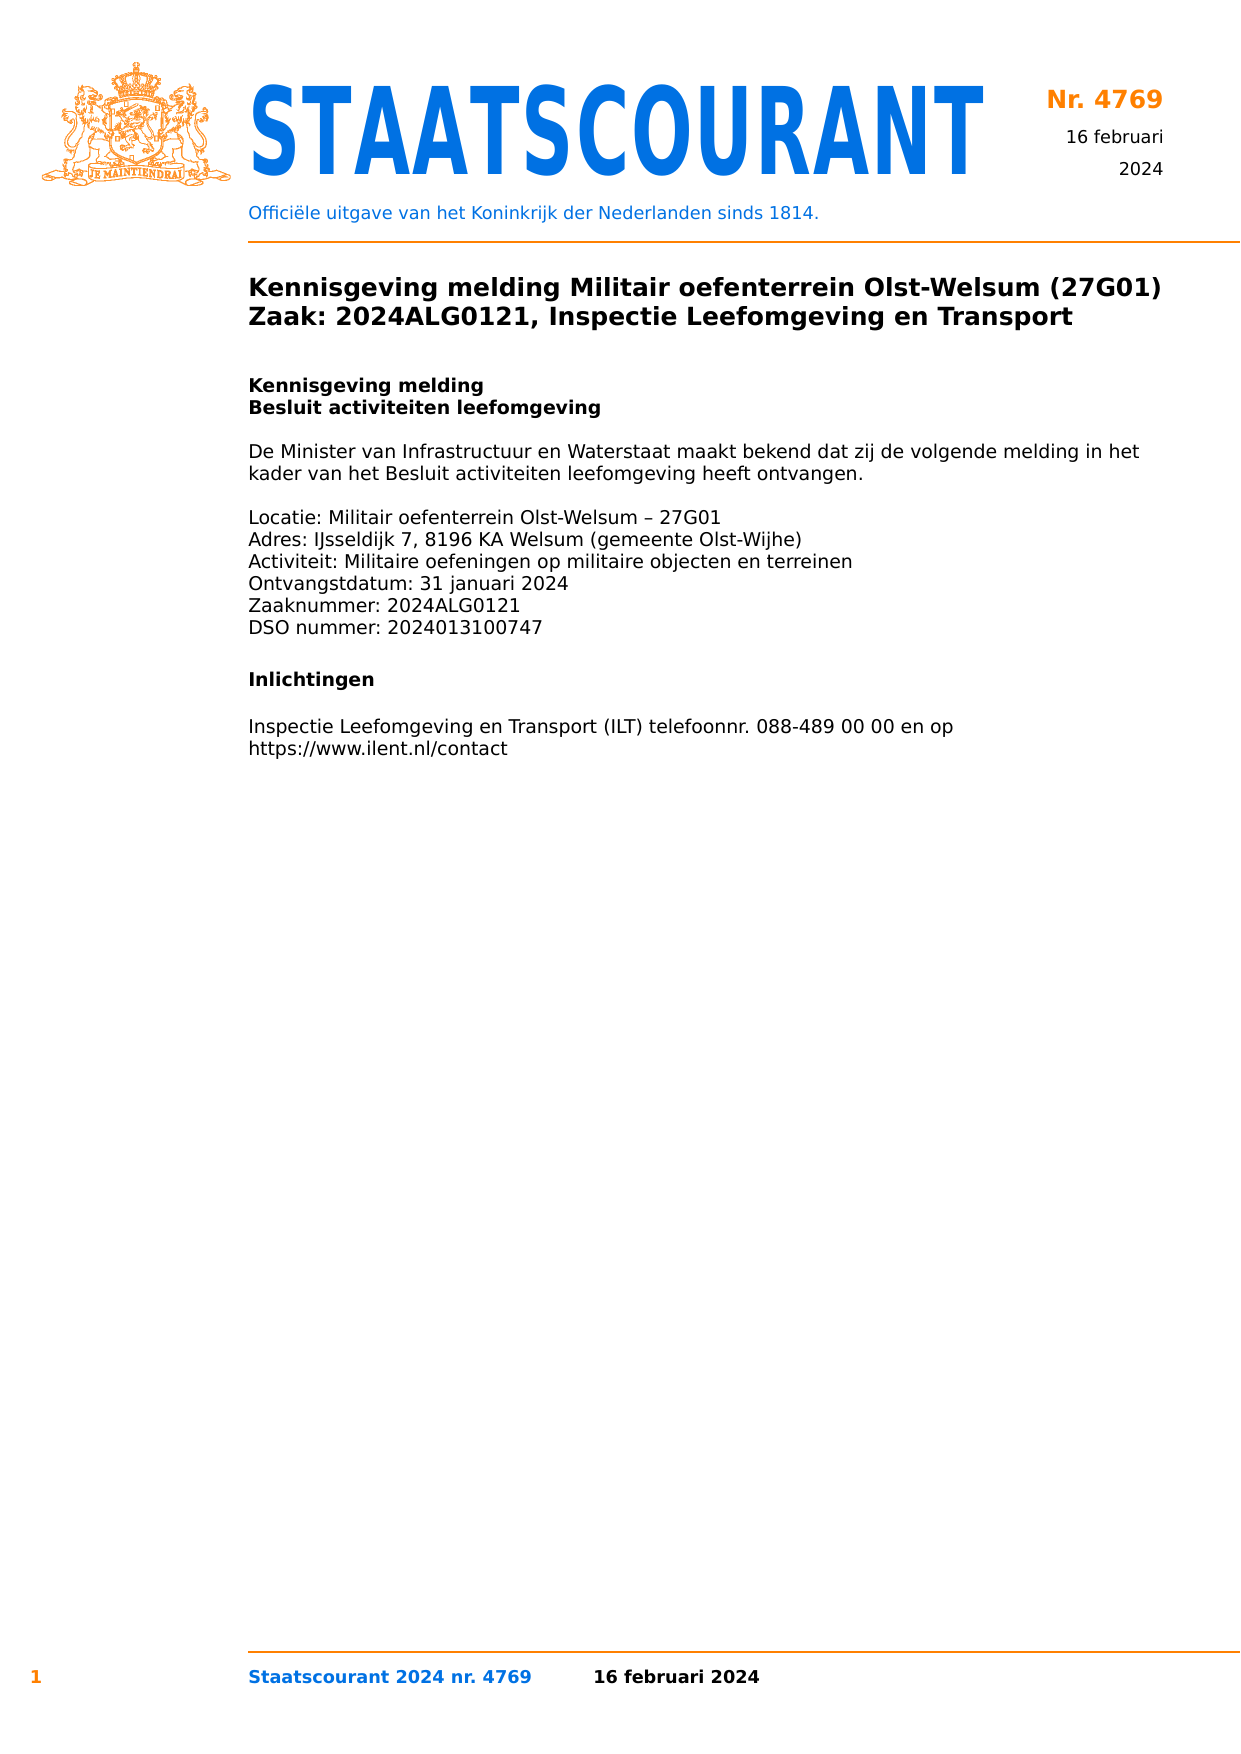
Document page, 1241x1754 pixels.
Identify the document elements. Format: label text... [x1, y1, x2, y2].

text Kennisgeving melding [248, 375, 1163, 397]
subtitle Inlichtingen [248, 669, 1163, 691]
table_header Nr. 4769 [998, 62, 1240, 121]
table_cell 2024 [998, 153, 1240, 203]
picture [41, 62, 231, 186]
table_cell Officiële uitgave van het Koninkrijk der Nederlanden sinds 1814. [248, 203, 1240, 241]
text Zaaknummer: 2024ALG0121 [248, 595, 1163, 617]
text DSO nummer: 2024013100747 [248, 617, 1163, 639]
table_header [25, 62, 248, 241]
subtitle Kennisgeving melding Militair oefenterrein Olst-Welsum (27G01) Zaak: 2024ALG0121, Inspectie Leefomgeving en Transport [248, 273, 1163, 331]
text Ontvangstdatum: 31 januari 2024 [248, 573, 1163, 595]
table_header STAATSCOURANT [248, 62, 998, 203]
text De Minister van Infrastructuur en Waterstaat maakt bekend dat zij de volgende melding in het kader van het Besluit activiteiten leefomgeving heeft ontvangen. [248, 441, 1163, 485]
text Besluit activiteiten leefomgeving [248, 397, 1163, 419]
text Adres: IJsseldijk 7, 8196 KA Welsum (gemeente Olst-Wijhe) [248, 529, 1163, 551]
text Locatie: Militair oefenterrein Olst-Welsum – 27G01 [248, 507, 1163, 529]
text Activiteit: Militaire oefeningen op militaire objecten en terreinen [248, 551, 1163, 573]
text Inspectie Leefomgeving en Transport (ILT) telefoonnr. 088-489 00 00 en op https://www.ilent.nl/contact [248, 716, 1163, 759]
table_cell 16 februari [998, 121, 1240, 153]
